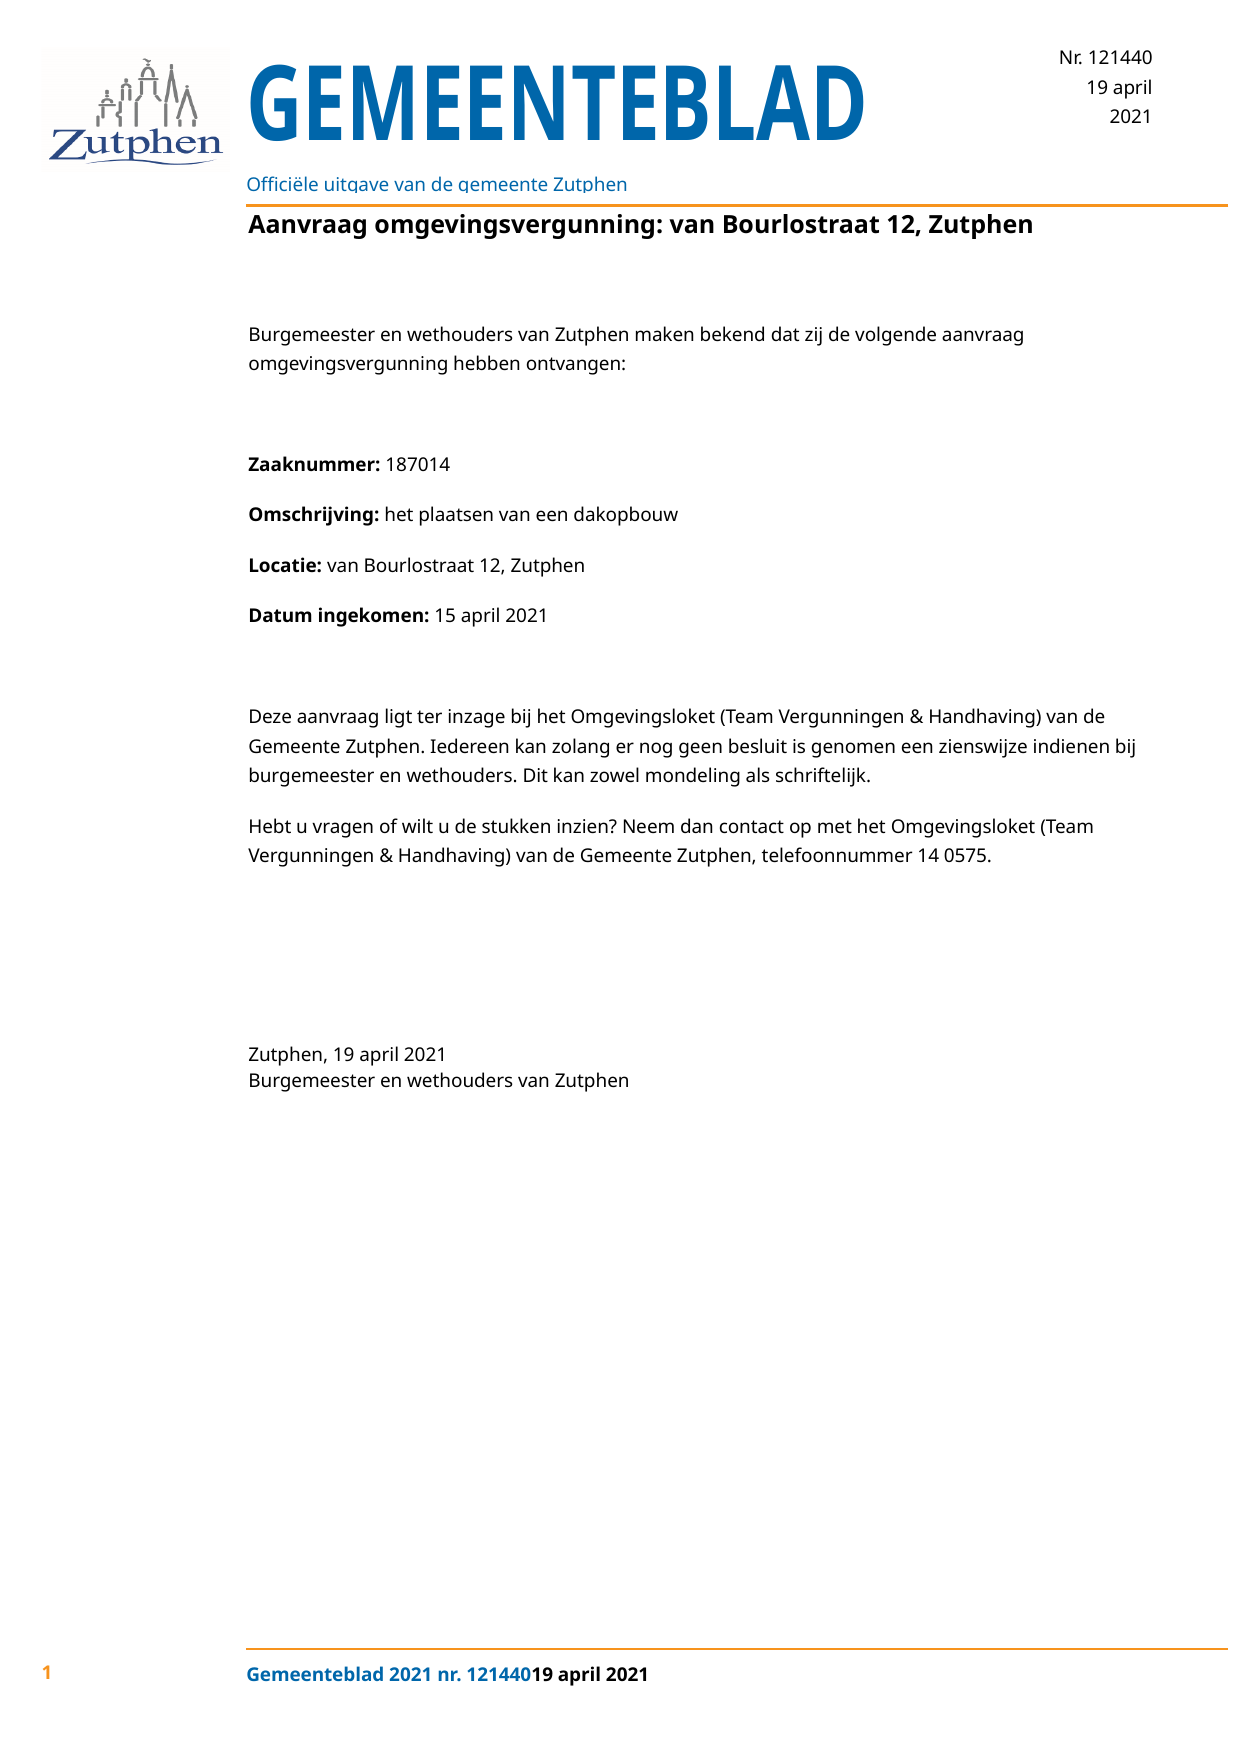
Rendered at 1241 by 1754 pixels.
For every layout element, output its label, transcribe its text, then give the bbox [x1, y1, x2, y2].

picture [41, 47, 231, 172]
text Omschrijving: het plaatsen van een dakopbouw [248, 502, 1152, 527]
text Hebt u vragen of wilt u de stukken inzien? Neem dan contact op met het Omgevingsloket (Team Vergunningen & Handhaving) van de Gemeente Zutphen, telefoonnummer 14 0575. [248, 813, 1152, 868]
text Burgemeester en wethouders van Zutphen maken bekend dat zij de volgende aanvraag omgevingsvergunning hebben ontvangen: [248, 321, 1152, 376]
text Burgemeester en wethouders van Zutphen [248, 1067, 1152, 1093]
text Zaaknummer: 187014 [248, 451, 1152, 477]
text Locatie: van Bourlostraat 12, Zutphen [248, 552, 1152, 578]
text Datum ingekomen: 15 april 2021 [248, 602, 1152, 628]
text Aanvraag omgevingsvergunning: van Bourlostraat 12, Zutphen [248, 207, 1152, 241]
text Zutphen, 19 april 2021 [248, 1041, 1152, 1067]
text Deze aanvraag ligt ter inzage bij het Omgevingsloket (Team Vergunningen & Handhaving) van de Gemeente Zutphen. Iedereen kan zolang er nog geen besluit is genomen een zienswijze indienen bij burgemeester en wethouders. Dit kan zowel mondeling als schriftelijk. [248, 703, 1152, 788]
